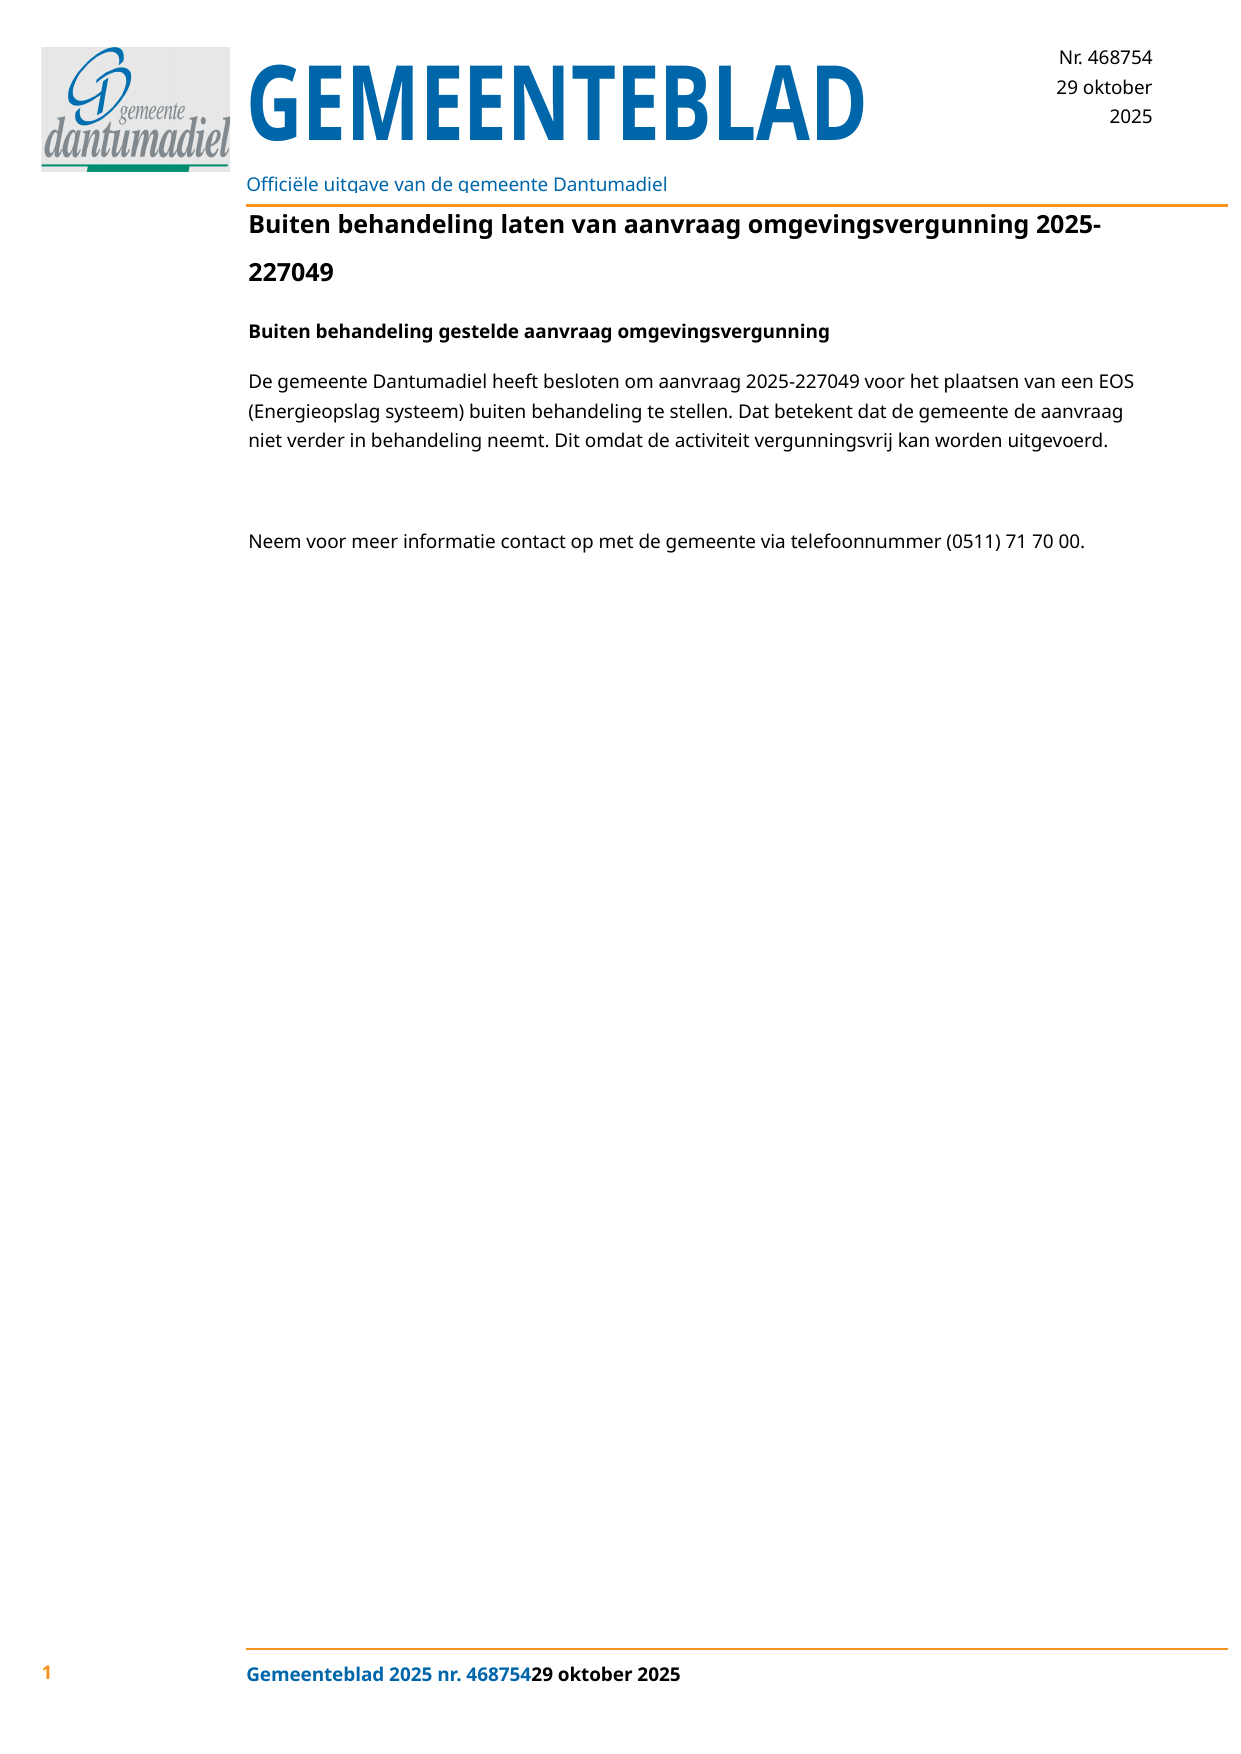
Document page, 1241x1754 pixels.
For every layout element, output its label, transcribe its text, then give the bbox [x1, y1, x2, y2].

text Buiten behandeling laten van aanvraag omgevingsvergunning 2025-227049 [248, 207, 1152, 288]
text Buiten behandeling gestelde aanvraag omgevingsvergunning [248, 318, 1152, 344]
text De gemeente Dantumadiel heeft besloten om aanvraag 2025-227049 voor het plaatsen van een EOS (Energieopslag systeem) buiten behandeling te stellen. Dat betekent dat de gemeente de aanvraag niet verder in behandeling neemt. Dit omdat de activiteit vergunningsvrij kan worden uitgevoerd. [248, 368, 1152, 453]
picture [41, 47, 231, 172]
text Neem voor meer informatie contact op met de gemeente via telefoonnummer (0511) 71 70 00. [248, 528, 1152, 554]
